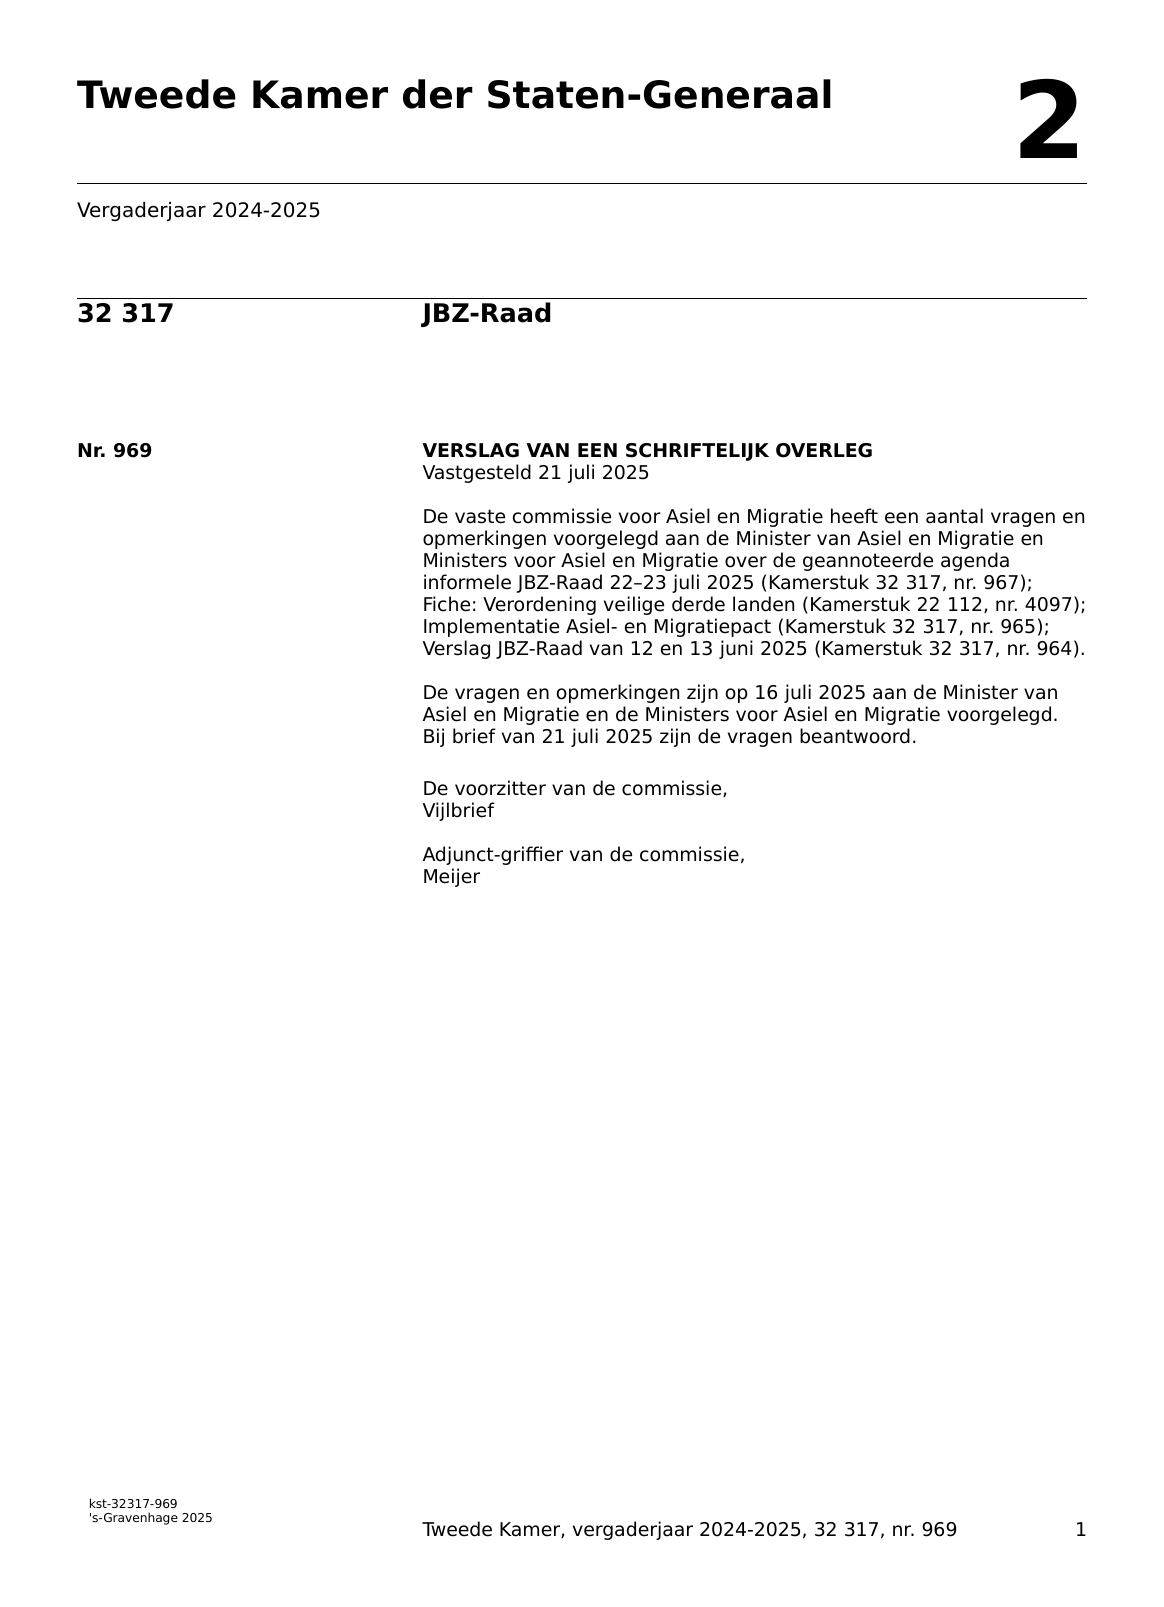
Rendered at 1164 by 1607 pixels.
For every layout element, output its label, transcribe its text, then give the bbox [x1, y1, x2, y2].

table_header Tweede Kamer der Staten-Generaal [77, 59, 886, 183]
text Adjunct-griffier van de commissie, Meijer [422, 844, 1087, 888]
text kst-32317-969 [88, 1497, 323, 1511]
text De voorzitter van de commissie, Vijlbrief [422, 778, 1087, 822]
table_header 2 [886, 59, 1087, 183]
subtitle Nr. 969 VERSLAG VAN EEN SCHRIFTELIJK OVERLEG [77, 440, 1087, 462]
text Vastgesteld 21 juli 2025 [422, 462, 1087, 484]
text De vragen en opmerkingen zijn op 16 juli 2025 aan de Minister van Asiel en Migratie en de Ministers voor Asiel en Migratie voorgelegd. Bij brief van 21 juli 2025 zijn de vragen beantwoord. [422, 682, 1087, 748]
subtitle 32 317 JBZ-Raad [77, 299, 1087, 329]
text De vaste commissie voor Asiel en Migratie heeft een aantal vragen en opmerkingen voorgelegd aan de Minister van Asiel en Migratie en Ministers voor Asiel en Migratie over de geannoteerde agenda informele JBZ-Raad 22–23 juli 2025 (Kamerstuk 32 317, nr. 967); Fiche: Verordening veilige derde landen (Kamerstuk 22 112, nr. 4097); Implementatie Asiel- en Migratiepact (Kamerstuk 32 317, nr. 965); Verslag JBZ-Raad van 12 en 13 juni 2025 (Kamerstuk 32 317, nr. 964). [422, 506, 1087, 660]
text 's-Gravenhage 2025 [88, 1511, 323, 1525]
table_cell Vergaderjaar 2024-2025 [77, 184, 1087, 298]
